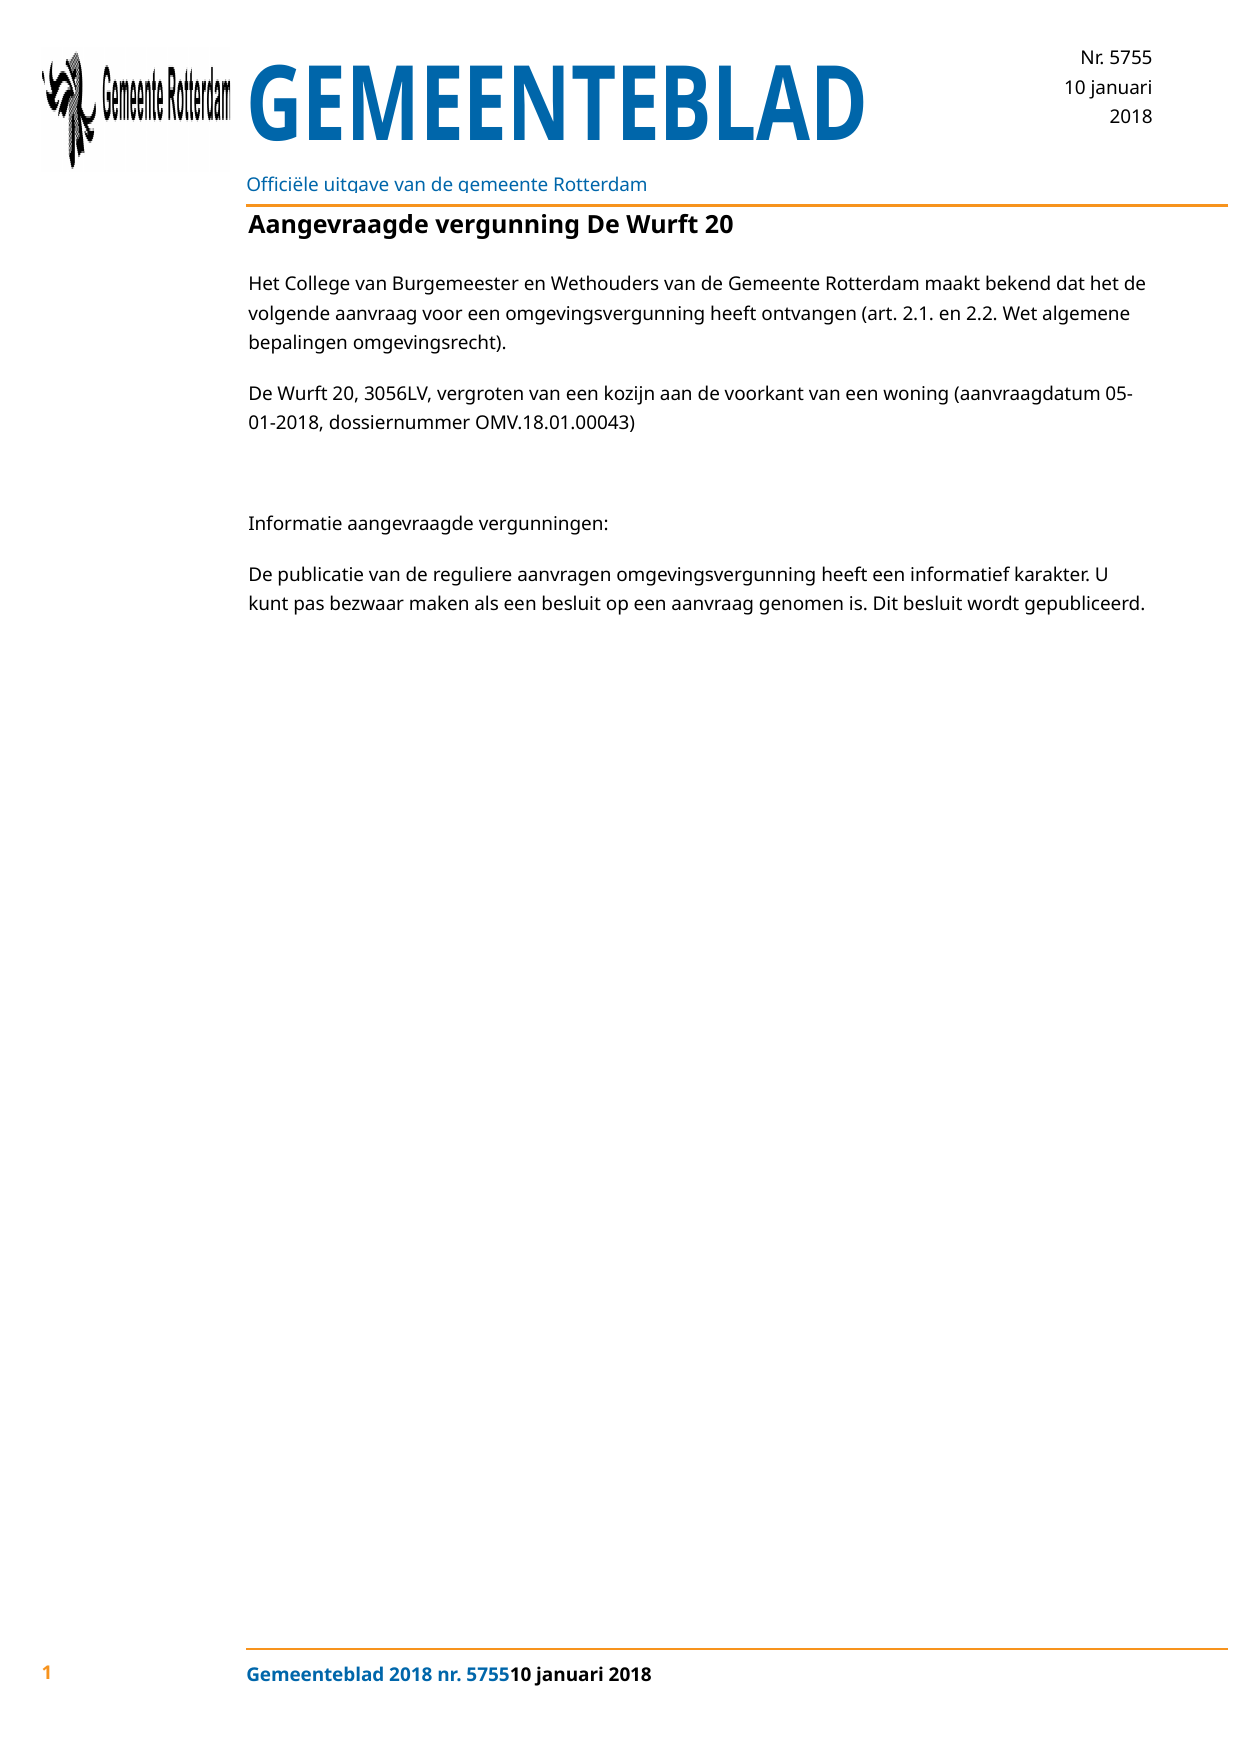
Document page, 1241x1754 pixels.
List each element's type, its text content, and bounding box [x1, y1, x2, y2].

text Het College van Burgemeester en Wethouders van de Gemeente Rotterdam maakt bekend dat het de volgende aanvraag voor een omgevingsvergunning heeft ontvangen (art. 2.1. en 2.2. Wet algemene bepalingen omgevingsrecht). [248, 270, 1152, 355]
text De publicatie van de reguliere aanvragen omgevingsvergunning heeft een informatief karakter. U kunt pas bezwaar maken als een besluit op een aanvraag genomen is. Dit besluit wordt gepubliceerd. [248, 561, 1152, 616]
text De Wurft 20, 3056LV, vergroten van een kozijn aan de voorkant van een woning (aanvraagdatum 05-01-2018, dossiernummer OMV.18.01.00043) [248, 380, 1152, 435]
picture [41, 47, 231, 172]
text Aangevraagde vergunning De Wurft 20 [248, 207, 1152, 241]
text Informatie aangevraagde vergunningen: [248, 510, 1152, 536]
